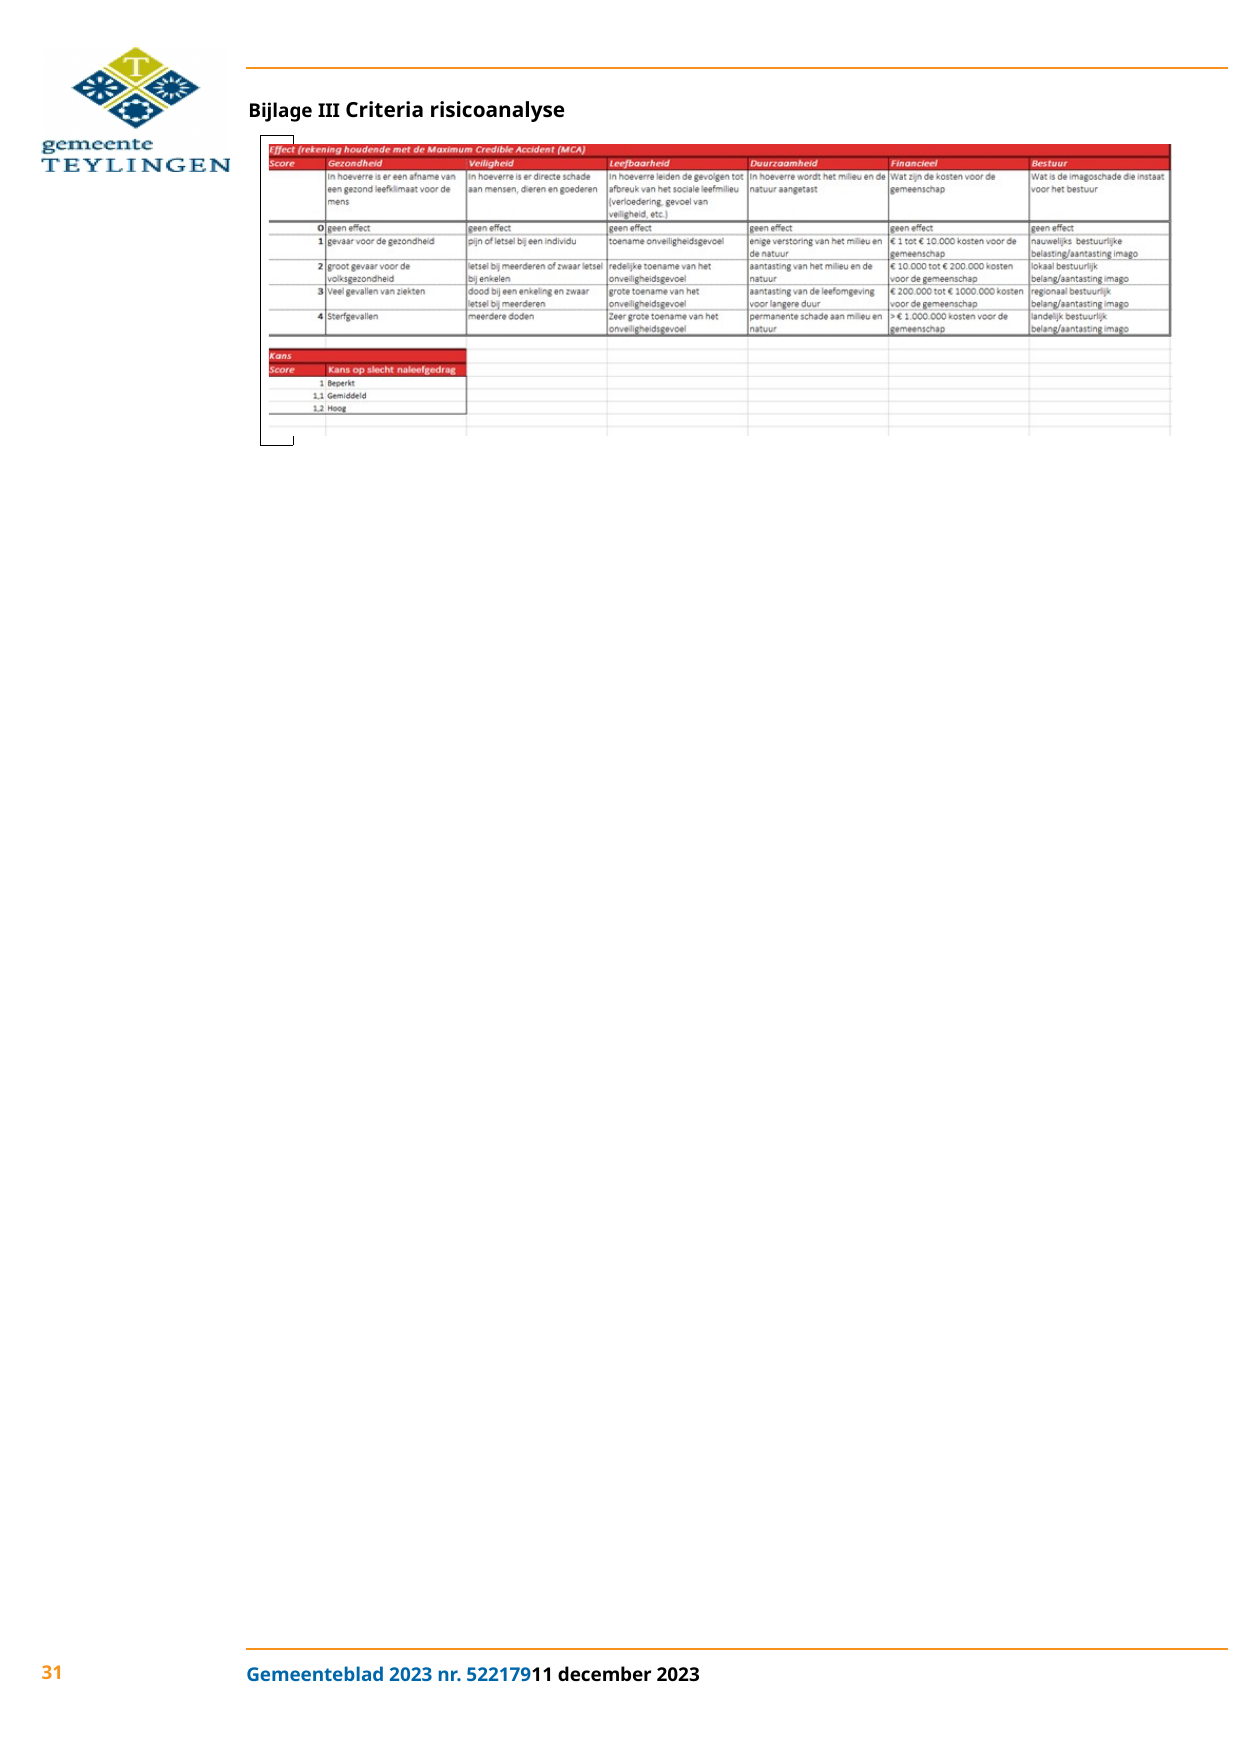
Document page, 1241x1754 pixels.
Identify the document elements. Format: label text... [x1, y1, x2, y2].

text Bijlage III Criteria risicoanalyse [248, 95, 1152, 123]
picture [268, 144, 1173, 436]
picture [41, 47, 231, 172]
